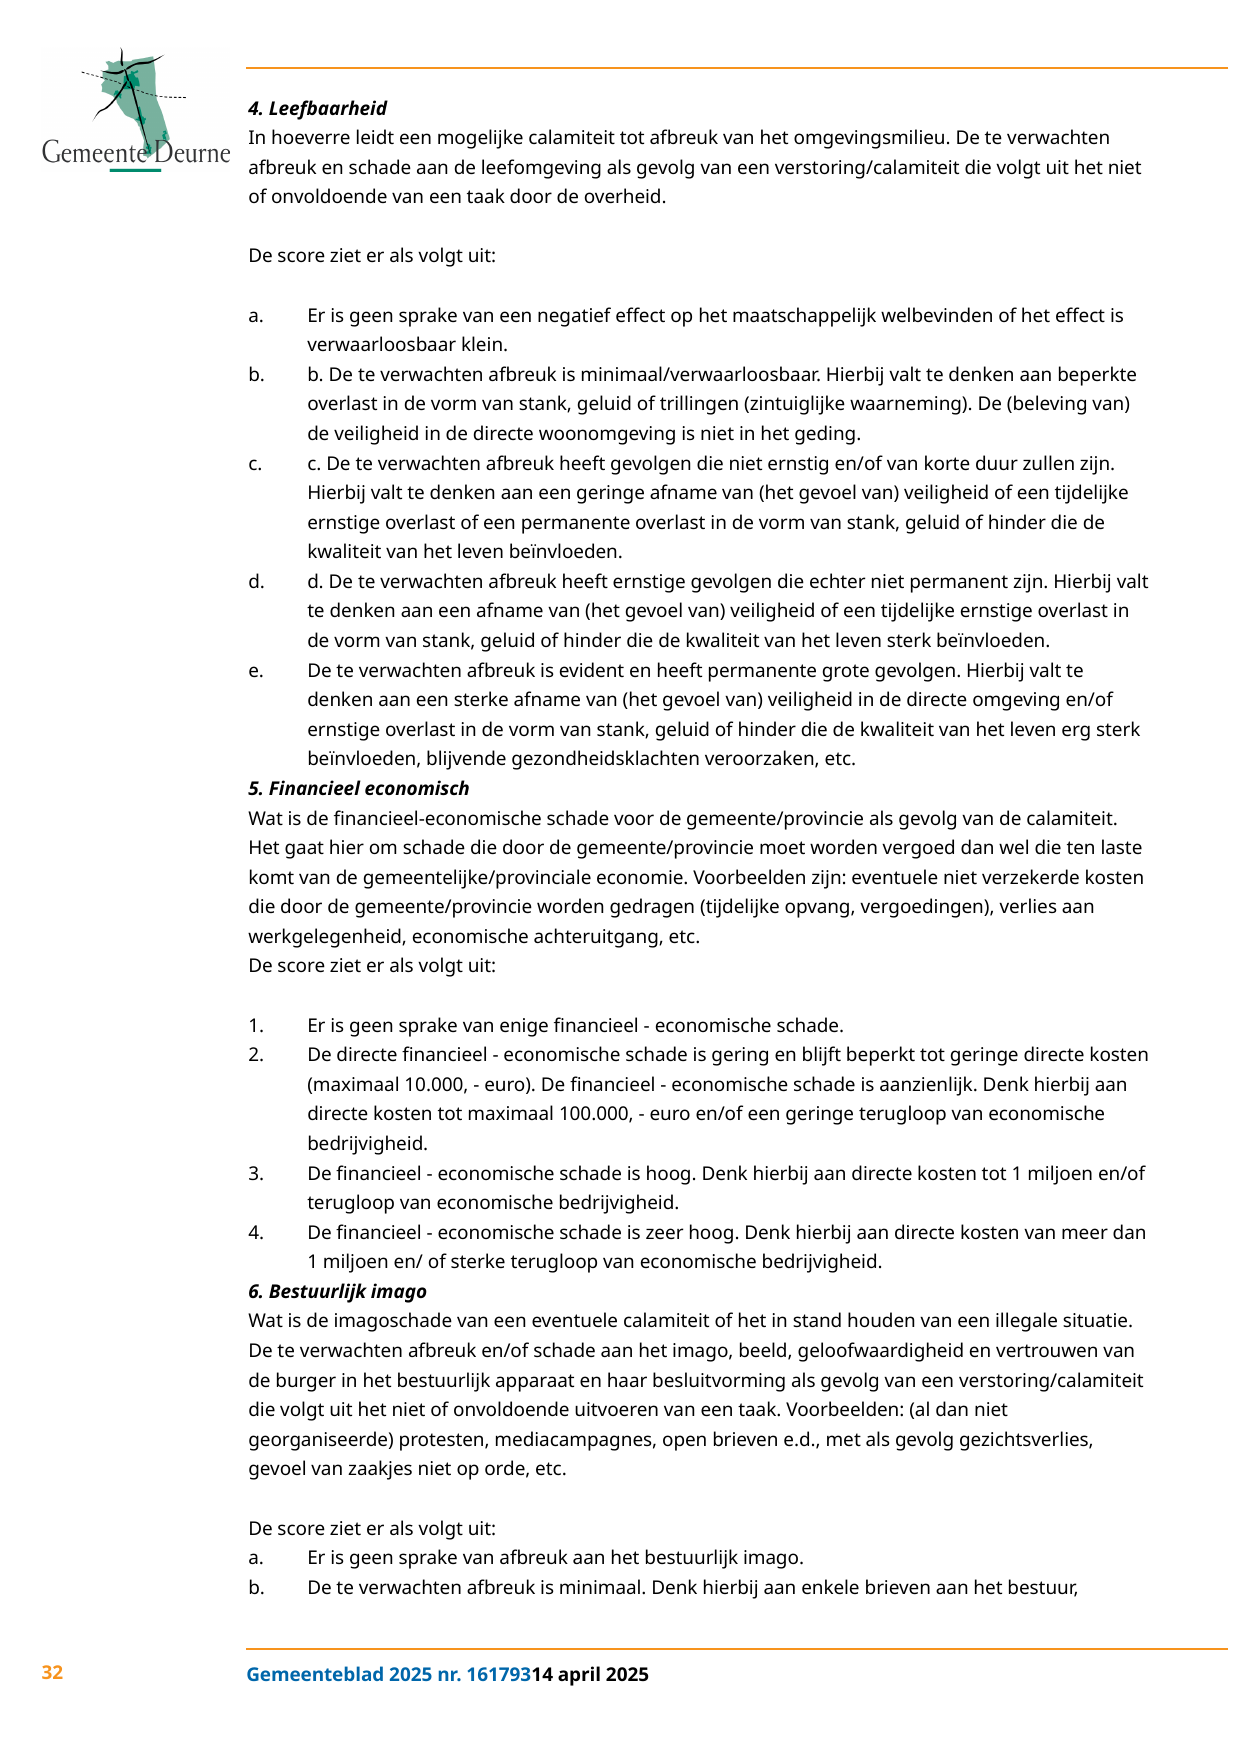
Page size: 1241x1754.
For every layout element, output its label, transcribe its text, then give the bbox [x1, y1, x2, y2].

list De directe financieel - economische schade is gering en blijft beperkt tot geringe directe kosten (maximaal 10.000, - euro). De financieel - economische schade is aanzienlijk. Denk hierbij aan directe kosten tot maximaal 100.000, - euro en/of een geringe terugloop van economische bedrijvigheid. [248, 1041, 1152, 1156]
text Wat is de financieel-economische schade voor de gemeente/provincie als gevolg van de calamiteit. Het gaat hier om schade die door de gemeente/provincie moet worden vergoed dan wel die ten laste komt van de gemeentelijke/provinciale economie. Voorbeelden zijn: eventuele niet verzekerde kosten die door de gemeente/provincie worden gedragen (tijdelijke opvang, vergoedingen), verlies aan werkgelegenheid, economische achteruitgang, etc. [248, 805, 1152, 949]
text 5. Financieel economisch [248, 775, 1152, 801]
list Er is geen sprake van afbreuk aan het bestuurlijk imago. [248, 1544, 1152, 1570]
list De financieel - economische schade is zeer hoog. Denk hierbij aan directe kosten van meer dan 1 miljoen en/ of sterke terugloop van economische bedrijvigheid. [248, 1219, 1152, 1274]
list d. De te verwachten afbreuk heeft ernstige gevolgen die echter niet permanent zijn. Hierbij valt te denken aan een afname van (het gevoel van) veiligheid of een tijdelijke ernstige overlast in de vorm van stank, geluid of hinder die de kwaliteit van het leven sterk beïnvloeden. [248, 568, 1152, 653]
list De financieel - economische schade is hoog. Denk hierbij aan directe kosten tot 1 miljoen en/of terugloop van economische bedrijvigheid. [248, 1160, 1152, 1215]
picture [41, 47, 231, 172]
text De score ziet er als volgt uit: [248, 1515, 1152, 1541]
list Er is geen sprake van een negatief effect op het maatschappelijk welbevinden of het effect is verwaarloosbaar klein. [248, 302, 1152, 357]
text De score ziet er als volgt uit: [248, 953, 1152, 978]
text De score ziet er als volgt uit: [248, 243, 1152, 268]
list Er is geen sprake van enige financieel - economische schade. [248, 1012, 1152, 1038]
text In hoeverre leidt een mogelijke calamiteit tot afbreuk van het omgevingsmilieu. De te verwachten afbreuk en schade aan de leefomgeving als gevolg van een verstoring/calamiteit die volgt uit het niet of onvoldoende van een taak door de overheid. [248, 124, 1152, 209]
list De te verwachten afbreuk is minimaal. Denk hierbij aan enkele brieven aan het bestuur, [248, 1574, 1152, 1600]
list b. De te verwachten afbreuk is minimaal/verwaarloosbaar. Hierbij valt te denken aan beperkte overlast in de vorm van stank, geluid of trillingen (zintuiglijke waarneming). De (beleving van) de veiligheid in de directe woonomgeving is niet in het geding. [248, 361, 1152, 446]
list c. De te verwachten afbreuk heeft gevolgen die niet ernstig en/of van korte duur zullen zijn. Hierbij valt te denken aan een geringe afname van (het gevoel van) veiligheid of een tijdelijke ernstige overlast of een permanente overlast in de vorm van stank, geluid of hinder die de kwaliteit van het leven beïnvloeden. [248, 450, 1152, 564]
text 4. Leefbaarheid [248, 95, 1152, 121]
list De te verwachten afbreuk is evident en heeft permanente grote gevolgen. Hierbij valt te denken aan een sterke afname van (het gevoel van) veiligheid in de directe omgeving en/of ernstige overlast in de vorm van stank, geluid of hinder die de kwaliteit van het leven erg sterk beïnvloeden, blijvende gezondheidsklachten veroorzaken, etc. [248, 657, 1152, 771]
text 6. Bestuurlijk imago [248, 1278, 1152, 1304]
text Wat is de imagoschade van een eventuele calamiteit of het in stand houden van een illegale situatie. De te verwachten afbreuk en/of schade aan het imago, beeld, geloofwaardigheid en vertrouwen van de burger in het bestuurlijk apparaat en haar besluitvorming als gevolg van een verstoring/calamiteit die volgt uit het niet of onvoldoende uitvoeren van een taak. Voorbeelden: (al dan niet georganiseerde) protesten, mediacampagnes, open brieven e.d., met als gevolg gezichtsverlies, gevoel van zaakjes niet op orde, etc. [248, 1308, 1152, 1481]
